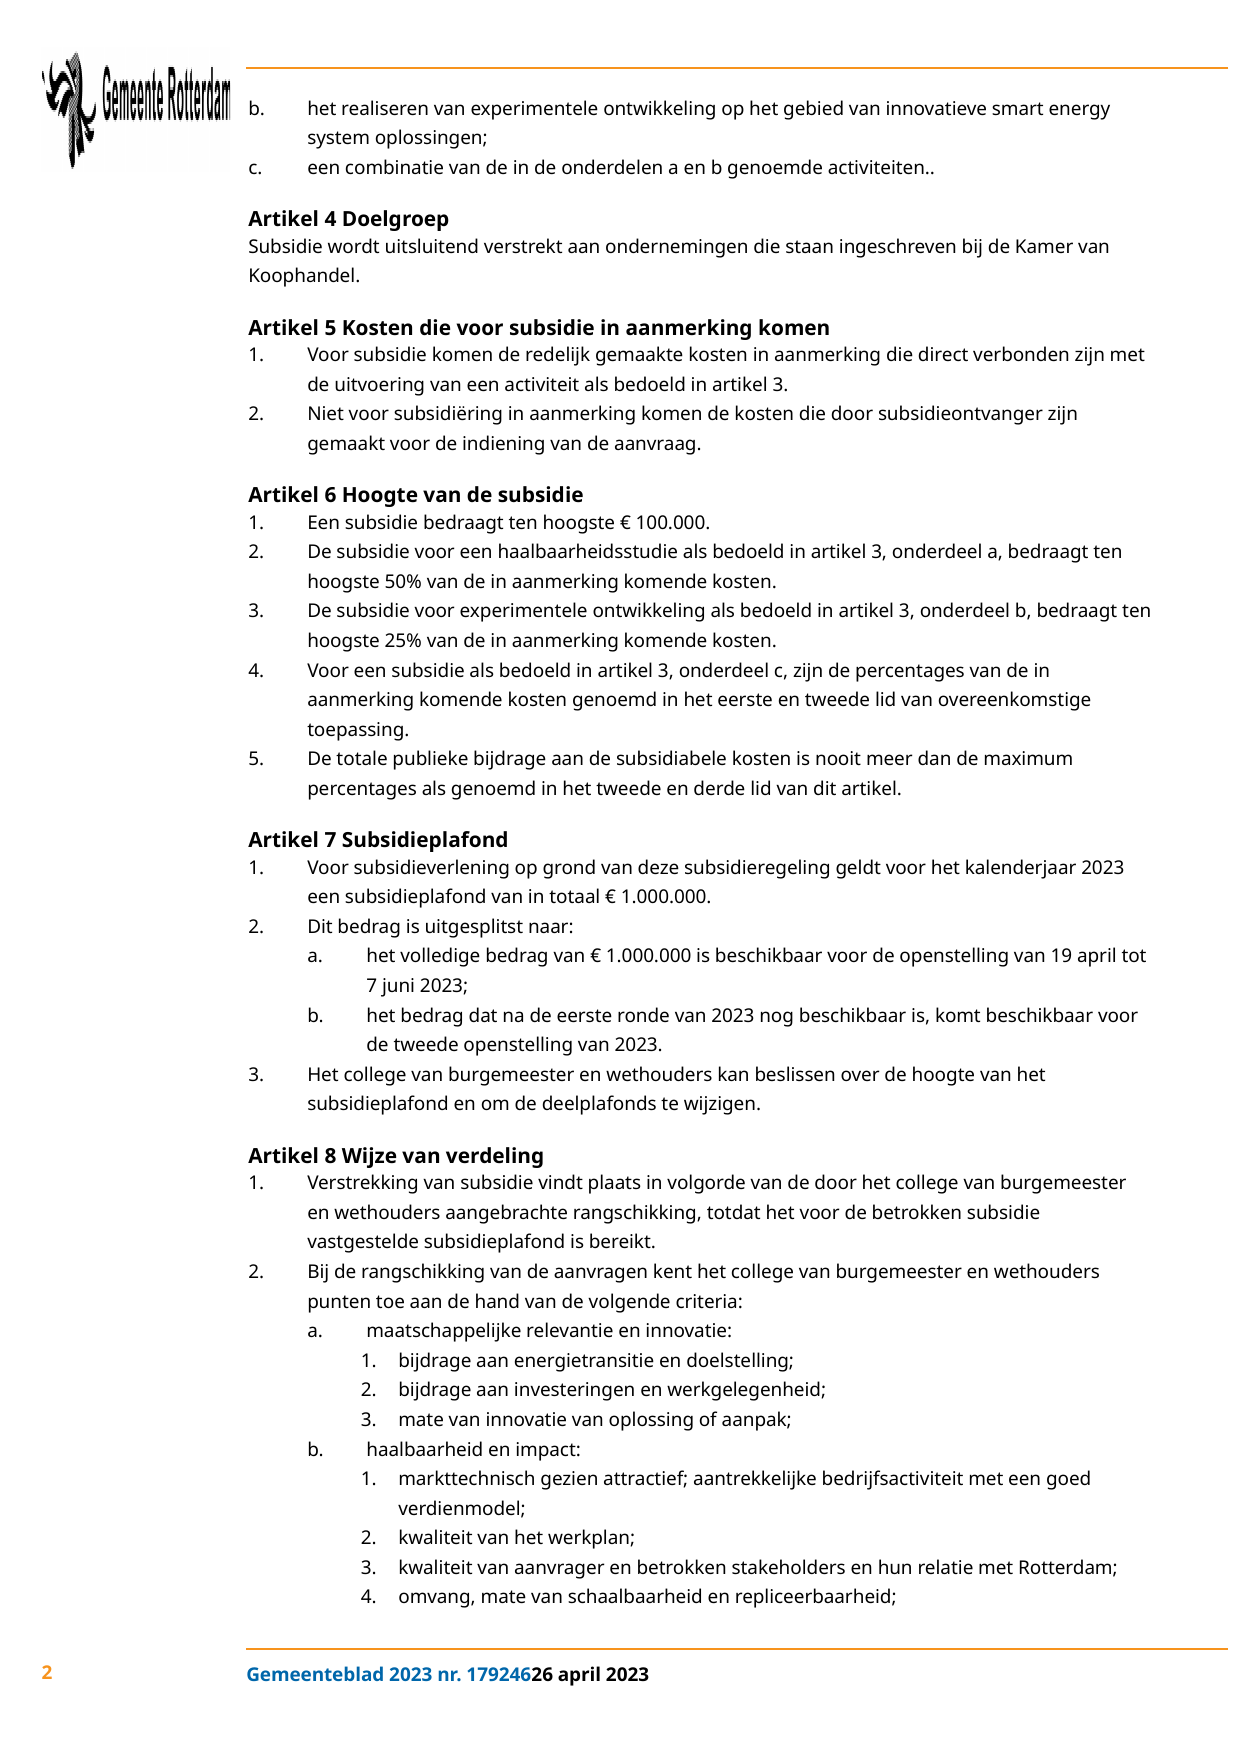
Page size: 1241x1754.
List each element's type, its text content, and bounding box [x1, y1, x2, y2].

list een combinatie van de in de onderdelen a en b genoemde activiteiten.. [248, 154, 1152, 180]
list het volledige bedrag van € 1.000.000 is beschikbaar voor de openstelling van 19 april tot 7 juni 2023; [307, 943, 1152, 998]
picture [41, 47, 231, 172]
list omvang, mate van schaalbaarheid en repliceerbaarheid; [361, 1584, 1152, 1609]
list markttechnisch gezien attractief; aantrekkelijke bedrijfsactiviteit met een goed verdienmodel; [361, 1465, 1152, 1521]
list Bij de rangschikking van de aanvragen kent het college van burgemeester en wethouders punten toe aan de hand van de volgende criteria: [248, 1258, 1152, 1313]
list De subsidie voor een haalbaarheidsstudie als bedoeld in artikel 3, onderdeel a, bedraagt ten hoogste 50% van de in aanmerking komende kosten. [248, 538, 1152, 594]
list haalbaarheid en impact: [307, 1436, 1152, 1461]
list Een subsidie bedraagt ten hoogste € 100.000. [248, 509, 1152, 534]
list De totale publieke bijdrage aan de subsidiabele kosten is nooit meer dan de maximum percentages als genoemd in het tweede en derde lid van dit artikel. [248, 746, 1152, 801]
list het realiseren van experimentele ontwikkeling op het gebied van innovatieve smart energy system oplossingen; [248, 95, 1152, 150]
list maatschappelijke relevantie en innovatie: [307, 1317, 1152, 1343]
text Artikel 8 Wijze van verdeling [248, 1141, 1152, 1169]
list mate van innovatie van oplossing of aanpak; [361, 1406, 1152, 1432]
list Niet voor subsidiëring in aanmerking komen de kosten die door subsidieontvanger zijn gemaakt voor de indiening van de aanvraag. [248, 400, 1152, 456]
list bijdrage aan investeringen en werkgelegenheid; [361, 1377, 1152, 1402]
list Het college van burgemeester en wethouders kan beslissen over de hoogte van het subsidieplafond en om de deelplafonds te wijzigen. [248, 1061, 1152, 1116]
list Verstrekking van subsidie vindt plaats in volgorde van de door het college van burgemeester en wethouders aangebrachte rangschikking, totdat het voor de betrokken subsidie vastgestelde subsidieplafond is bereikt. [248, 1169, 1152, 1254]
list kwaliteit van het werkplan; [361, 1524, 1152, 1550]
list bijdrage aan energietransitie en doelstelling; [361, 1347, 1152, 1373]
list Voor een subsidie als bedoeld in artikel 3, onderdeel c, zijn de percentages van de in aanmerking komende kosten genoemd in het eerste en tweede lid van overeenkomstige toepassing. [248, 657, 1152, 742]
text Artikel 6 Hoogte van de subsidie [248, 480, 1152, 509]
list Dit bedrag is uitgesplitst naar: [248, 913, 1152, 939]
list De subsidie voor experimentele ontwikkeling als bedoeld in artikel 3, onderdeel b, bedraagt ten hoogste 25% van de in aanmerking komende kosten. [248, 598, 1152, 653]
text Artikel 4 Doelgroep [248, 204, 1152, 233]
text Subsidie wordt uitsluitend verstrekt aan ondernemingen die staan ingeschreven bij de Kamer van Koophandel. [248, 233, 1152, 288]
text Artikel 5 Kosten die voor subsidie in aanmerking komen [248, 313, 1152, 341]
list kwaliteit van aanvrager en betrokken stakeholders en hun relatie met Rotterdam; [361, 1554, 1152, 1580]
list Voor subsidieverlening op grond van deze subsidieregeling geldt voor het kalenderjaar 2023 een subsidieplafond van in totaal € 1.000.000. [248, 854, 1152, 909]
list het bedrag dat na de eerste ronde van 2023 nog beschikbaar is, komt beschikbaar voor de tweede openstelling van 2023. [307, 1002, 1152, 1057]
list Voor subsidie komen de redelijk gemaakte kosten in aanmerking die direct verbonden zijn met de uitvoering van een activiteit als bedoeld in artikel 3. [248, 341, 1152, 397]
text Artikel 7 Subsidieplafond [248, 826, 1152, 854]
